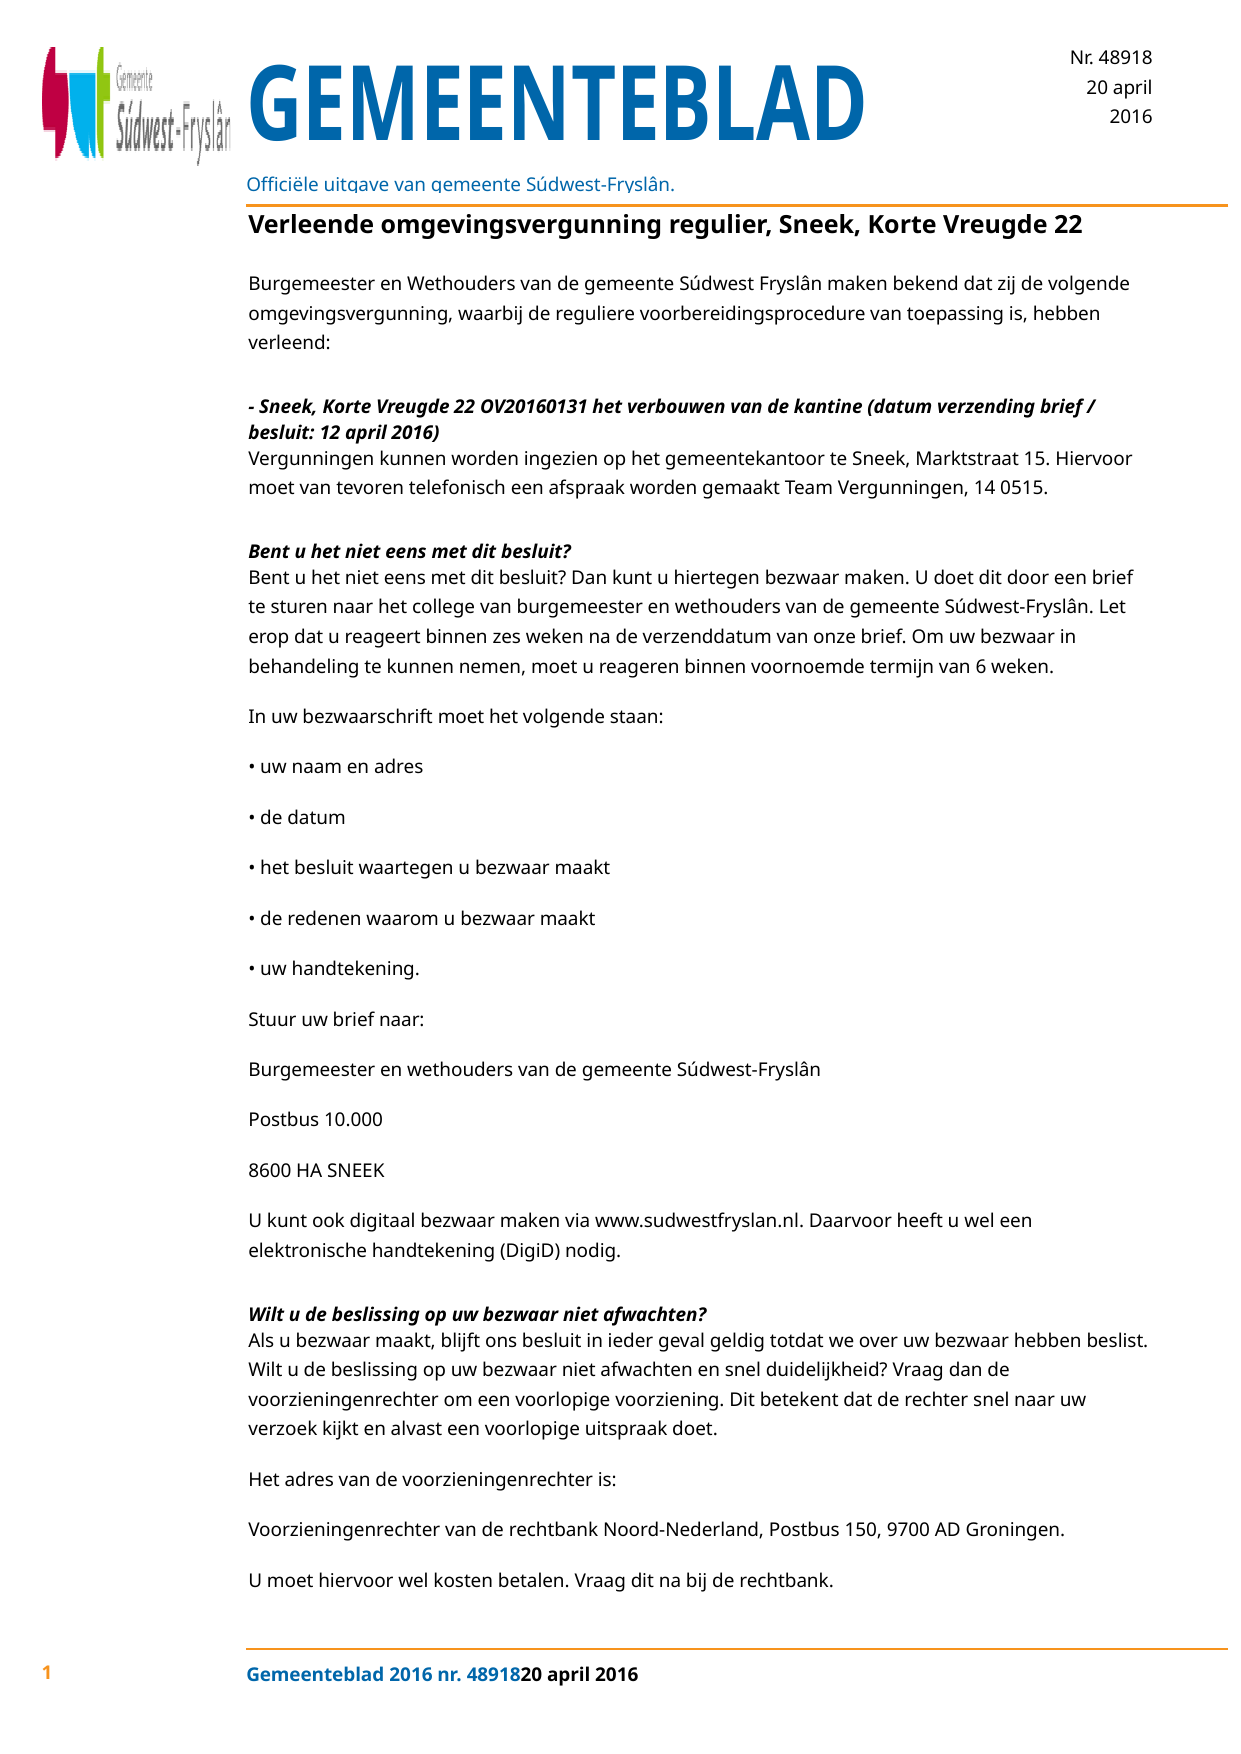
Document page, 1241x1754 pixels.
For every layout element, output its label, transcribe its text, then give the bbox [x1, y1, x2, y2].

text - Sneek, Korte Vreugde 22 OV20160131 het verbouwen van de kantine (datum verzending brief / besluit: 12 april 2016) [248, 393, 1152, 445]
text Als u bezwaar maakt, blijft ons besluit in ieder geval geldig totdat we over uw bezwaar hebben beslist. Wilt u de beslissing op uw bezwaar niet afwachten en snel duidelijkheid? Vraag dan de voorzieningenrechter om een voorlopige voorziening. Dit betekent dat de rechter snel naar uw verzoek kijkt en alvast een voorlopige uitspraak doet. [248, 1327, 1152, 1441]
picture [41, 47, 231, 172]
text • de datum [248, 804, 1152, 830]
text Voorzieningenrechter van de rechtbank Noord-Nederland, Postbus 150, 9700 AD Groningen. [248, 1516, 1152, 1542]
text Wilt u de beslissing op uw bezwaar niet afwachten? [248, 1301, 1152, 1327]
text Vergunningen kunnen worden ingezien op het gemeentekantoor te Sneek, Marktstraat 15. Hiervoor moet van tevoren telefonisch een afspraak worden gemaakt Team Vergunningen, 14 0515. [248, 445, 1152, 500]
text U moet hiervoor wel kosten betalen. Vraag dit na bij de rechtbank. [248, 1567, 1152, 1592]
text Bent u het niet eens met dit besluit? [248, 538, 1152, 564]
text Postbus 10.000 [248, 1107, 1152, 1132]
text 8600 HA SNEEK [248, 1157, 1152, 1183]
text In uw bezwaarschrift moet het volgende staan: [248, 703, 1152, 729]
text • het besluit waartegen u bezwaar maakt [248, 854, 1152, 880]
text Het adres van de voorzieningenrechter is: [248, 1466, 1152, 1492]
text • de redenen waarom u bezwaar maakt [248, 905, 1152, 931]
text Burgemeester en wethouders van de gemeente Súdwest-Fryslân [248, 1056, 1152, 1082]
text • uw naam en adres [248, 754, 1152, 779]
text Bent u het niet eens met dit besluit? Dan kunt u hiertegen bezwaar maken. U doet dit door een brief te sturen naar het college van burgemeester en wethouders van de gemeente Súdwest-Fryslân. Let erop dat u reageert binnen zes weken na de verzenddatum van onze brief. Om uw bezwaar in behandeling te kunnen nemen, moet u reageren binnen voornoemde termijn van 6 weken. [248, 564, 1152, 679]
text Burgemeester en Wethouders van de gemeente Súdwest Fryslân maken bekend dat zij de volgende omgevingsvergunning, waarbij de reguliere voorbereidingsprocedure van toepassing is, hebben verleend: [248, 270, 1152, 355]
text • uw handtekening. [248, 955, 1152, 981]
text U kunt ook digitaal bezwaar maken via www.sudwestfryslan.nl. Daarvoor heeft u wel een elektronische handtekening (DigiD) nodig. [248, 1207, 1152, 1263]
text Verleende omgevingsvergunning regulier, Sneek, Korte Vreugde 22 [248, 207, 1152, 241]
text Stuur uw brief naar: [248, 1006, 1152, 1032]
